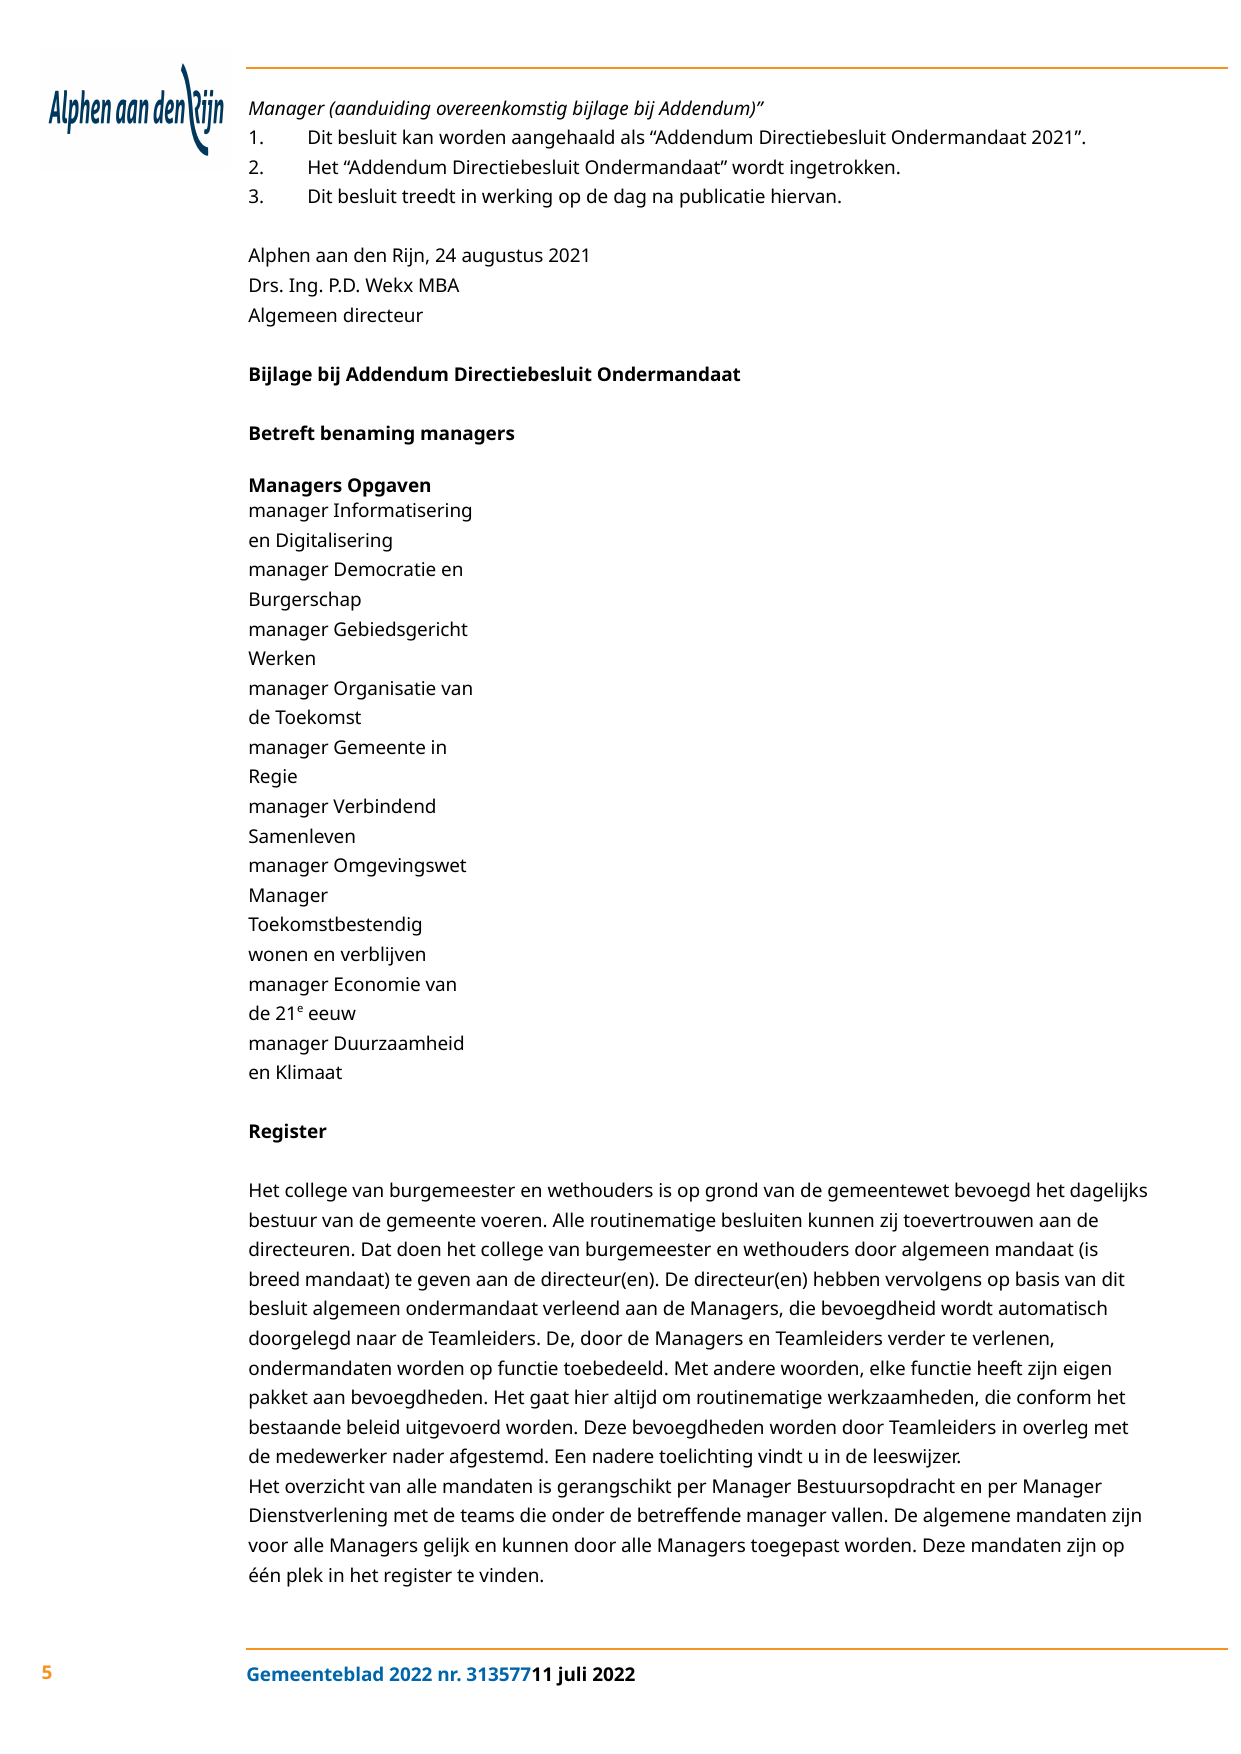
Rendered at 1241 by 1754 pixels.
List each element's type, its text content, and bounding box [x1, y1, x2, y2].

table_cell [474, 498, 1152, 1085]
table_cell Managers Opgaven [248, 472, 1152, 497]
text Het overzicht van alle mandaten is gerangschikt per Manager Bestuursopdracht en per Manager Dienstverlening met de teams die onder de betreffende manager vallen. De algemene mandaten zijn voor alle Managers gelijk en kunnen door alle Managers toegepast worden. Deze mandaten zijn op één plek in het register te vinden. [248, 1473, 1152, 1588]
table_header [926, 420, 1152, 446]
text Drs. Ing. P.D. Wekx MBA [248, 272, 1152, 298]
table_cell [248, 446, 700, 472]
list Dit besluit kan worden aangehaald als “Addendum Directiebesluit Ondermandaat 2021”. [248, 124, 1152, 150]
text Manager (aanduiding overeenkomstig bijlage bij Addendum)” [248, 95, 1152, 121]
table_cell manager Informatisering en Digitalisering manager Democratie en Burgerschap manager Gebiedsgericht Werken manager Organisatie van de Toekomst manager Gemeente in Regie manager Verbindend Samenleven manager Omgevingswet Manager Toekomstbestendig wonen en verblijven manager Economie van de 21e eeuw manager Duurzaamheid en Klimaat [248, 498, 474, 1085]
text Register [248, 1118, 1152, 1144]
text Alphen aan den Rijn, 24 augustus 2021 [248, 243, 1152, 268]
table_cell [700, 446, 1152, 472]
text Bijlage bij Addendum Directiebesluit Ondermandaat [248, 361, 1152, 387]
list Het “Addendum Directiebesluit Ondermandaat” wordt ingetrokken. [248, 154, 1152, 180]
text Algemeen directeur [248, 302, 1152, 328]
list Dit besluit treedt in werking op de dag na publicatie hiervan. [248, 183, 1152, 209]
text Het college van burgemeester en wethouders is op grond van de gemeentewet bevoegd het dagelijks bestuur van de gemeente voeren. Alle routinematige besluiten kunnen zij toevertrouwen aan de directeuren. Dat doen het college van burgemeester en wethouders door algemeen mandaat (is breed mandaat) te geven aan de directeur(en). De directeur(en) hebben vervolgens op basis van dit besluit algemeen ondermandaat verleend aan de Managers, die bevoegdheid wordt automatisch doorgelegd naar de Teamleiders. De, door de Managers en Teamleiders verder te verlenen, ondermandaten worden op functie toebedeeld. Met andere woorden, elke functie heeft zijn eigen pakket aan bevoegdheden. Het gaat hier altijd om routinematige werkzaamheden, die conform het bestaande beleid uitgevoerd worden. Deze bevoegdheden worden door Teamleiders in overleg met de medewerker nader afgestemd. Een nadere toelichting vindt u in de leeswijzer. [248, 1177, 1152, 1469]
picture [41, 47, 231, 172]
table_header Betreft benaming managers [248, 420, 926, 446]
